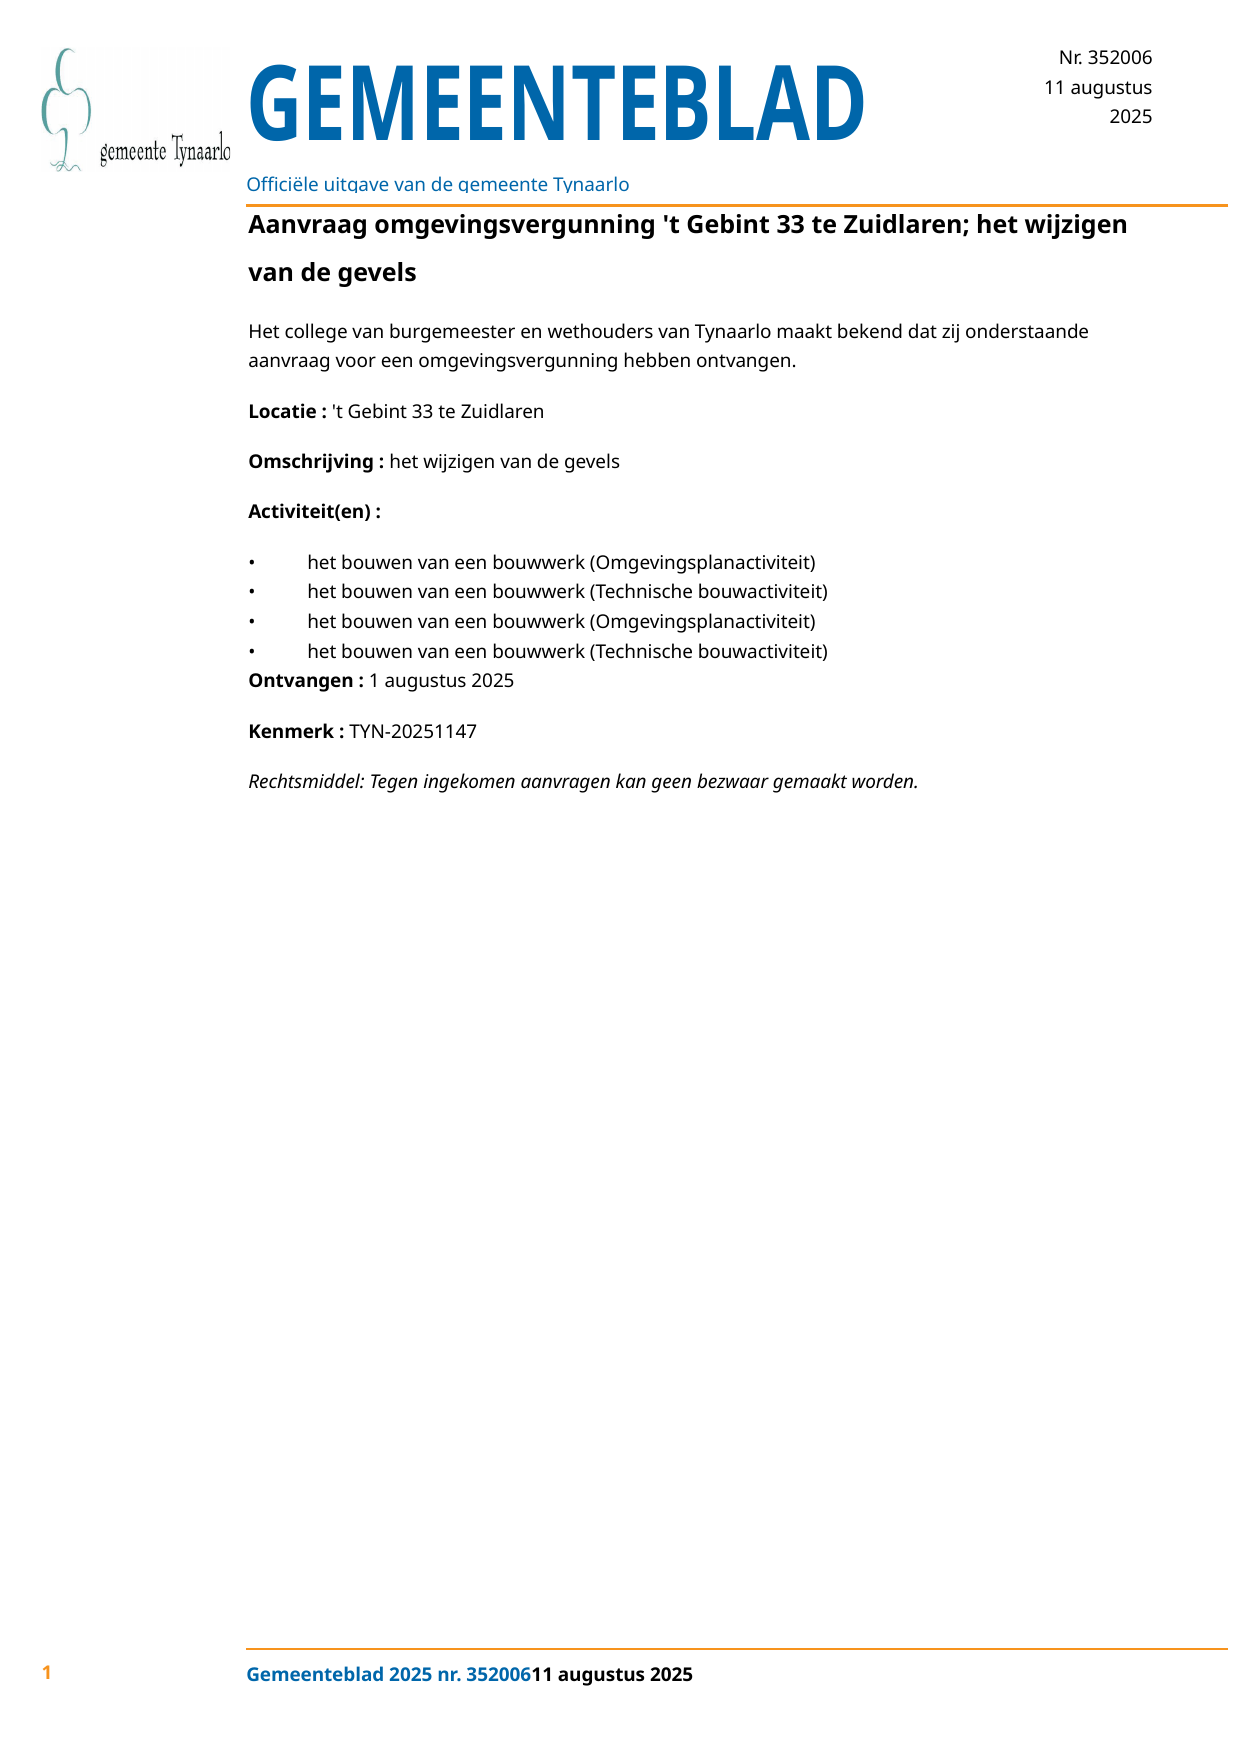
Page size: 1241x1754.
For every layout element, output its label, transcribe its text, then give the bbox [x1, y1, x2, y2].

list het bouwen van een bouwwerk (Omgevingsplanactiviteit) [248, 549, 1152, 575]
text Ontvangen : 1 augustus 2025 [248, 667, 1152, 693]
text Aanvraag omgevingsvergunning 't Gebint 33 te Zuidlaren; het wijzigen van de gevels [248, 207, 1152, 288]
text Activiteit(en) : [248, 499, 1152, 524]
text Locatie : 't Gebint 33 te Zuidlaren [248, 398, 1152, 424]
text Kenmerk : TYN-20251147 [248, 718, 1152, 744]
text Het college van burgemeester en wethouders van Tynaarlo maakt bekend dat zij onderstaande aanvraag voor een omgevingsvergunning hebben ontvangen. [248, 318, 1152, 373]
picture [41, 47, 231, 172]
list het bouwen van een bouwwerk (Technische bouwactiviteit) [248, 638, 1152, 664]
text Rechtsmiddel: Tegen ingekomen aanvragen kan geen bezwaar gemaakt worden. [248, 768, 1152, 794]
list het bouwen van een bouwwerk (Technische bouwactiviteit) [248, 579, 1152, 604]
text Omschrijving : het wijzigen van de gevels [248, 448, 1152, 474]
list het bouwen van een bouwwerk (Omgevingsplanactiviteit) [248, 608, 1152, 634]
